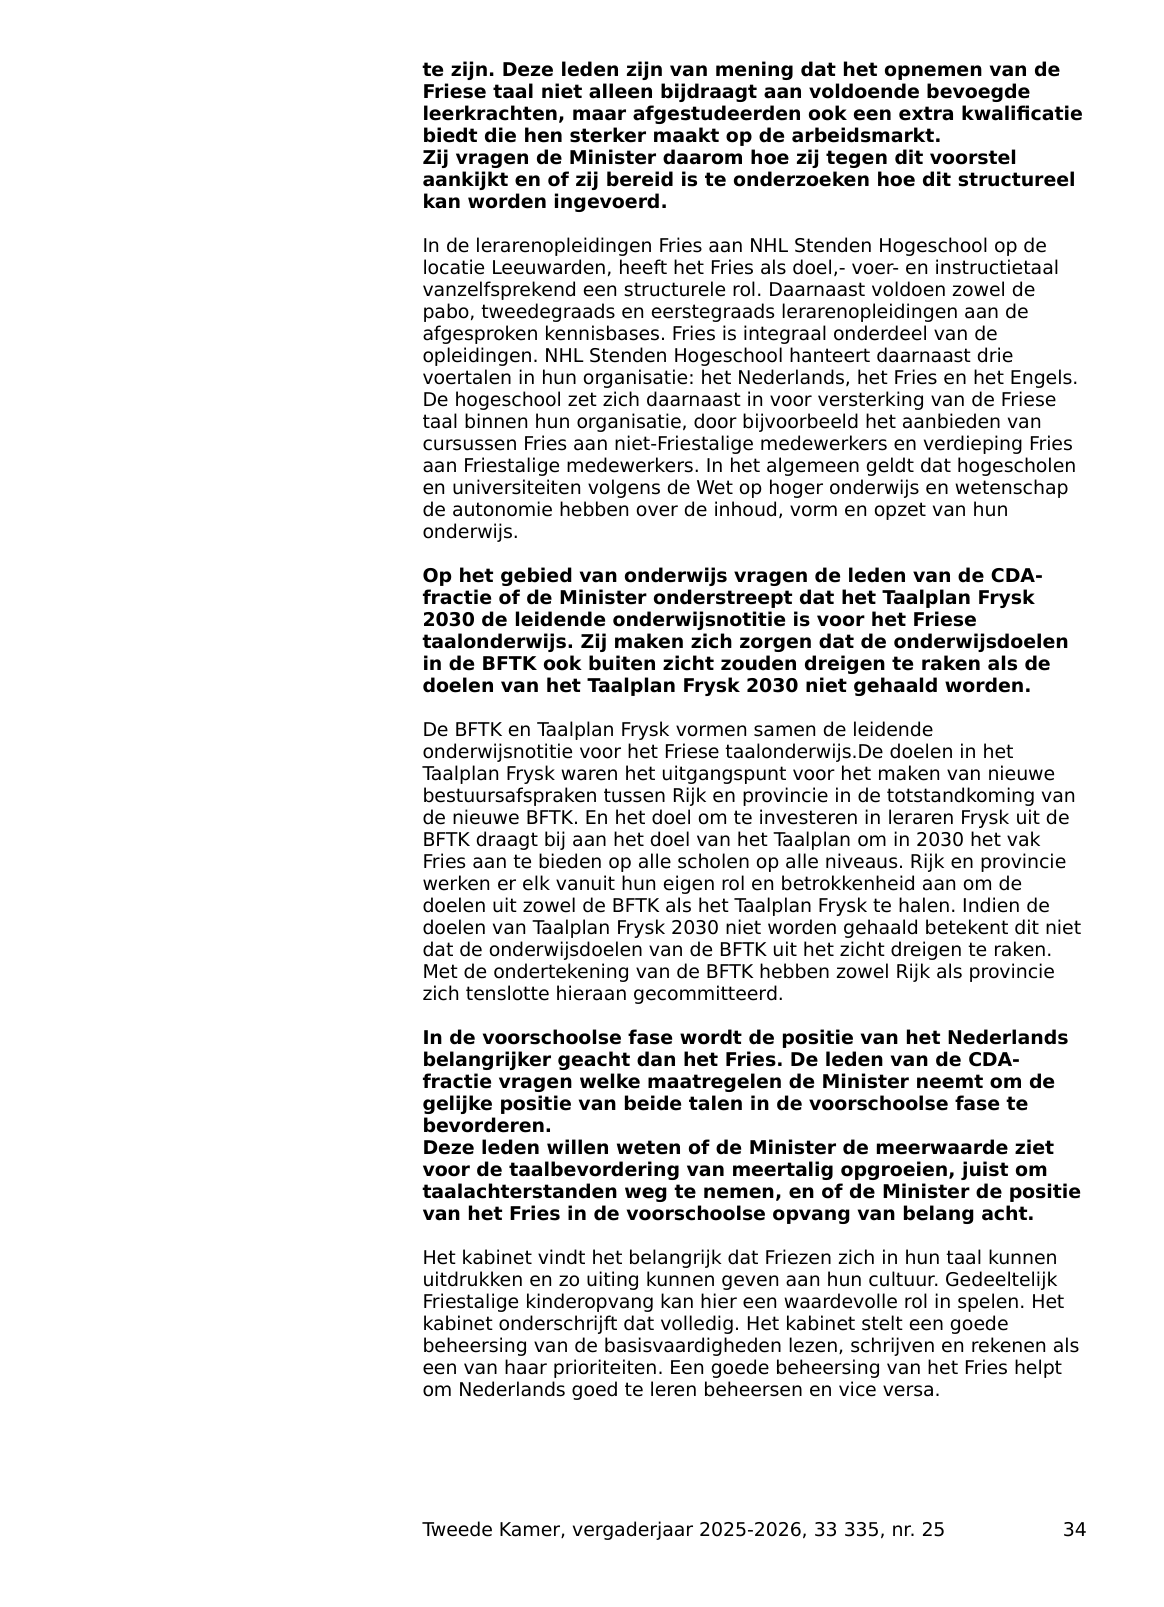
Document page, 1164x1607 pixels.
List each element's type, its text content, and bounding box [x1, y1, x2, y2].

text De BFTK en Taalplan Frysk vormen samen de leidende onderwijsnotitie voor het Friese taalonderwijs.De doelen in het Taalplan Frysk waren het uitgangspunt voor het maken van nieuwe bestuursafspraken tussen Rijk en provincie in de totstandkoming van de nieuwe BFTK. En het doel om te investeren in leraren Frysk uit de BFTK draagt bij aan het doel van het Taalplan om in 2030 het vak Fries aan te bieden op alle scholen op alle niveaus. Rijk en provincie werken er elk vanuit hun eigen rol en betrokkenheid aan om de doelen uit zowel de BFTK als het Taalplan Frysk te halen. Indien de doelen van Taalplan Frysk 2030 niet worden gehaald betekent dit niet dat de onderwijsdoelen van de BFTK uit het zicht dreigen te raken. Met de ondertekening van de BFTK hebben zowel Rijk als provincie zich tenslotte hieraan gecommitteerd. [422, 719, 1087, 1005]
text Op het gebied van onderwijs vragen de leden van de CDA-fractie of de Minister onderstreept dat het Taalplan Frysk 2030 de leidende onderwijsnotitie is voor het Friese taalonderwijs. Zij maken zich zorgen dat de onderwijsdoelen in de BFTK ook buiten zicht zouden dreigen te raken als de doelen van het Taalplan Frysk 2030 niet gehaald worden. [422, 565, 1087, 697]
text In de voorschoolse fase wordt de positie van het Nederlands belangrijker geacht dan het Fries. De leden van de CDA-fractie vragen welke maatregelen de Minister neemt om de gelijke positie van beide talen in de voorschoolse fase te bevorderen. [422, 1027, 1087, 1137]
text Zij vragen de Minister daarom hoe zij tegen dit voorstel aankijkt en of zij bereid is te onderzoeken hoe dit structureel kan worden ingevoerd. [422, 147, 1087, 213]
text te zijn. Deze leden zijn van mening dat het opnemen van de Friese taal niet alleen bijdraagt aan voldoende bevoegde leerkrachten, maar afgestudeerden ook een extra kwalificatie biedt die hen sterker maakt op de arbeidsmarkt. [422, 59, 1087, 147]
text Deze leden willen weten of de Minister de meerwaarde ziet voor de taalbevordering van meertalig opgroeien, juist om taalachterstanden weg te nemen, en of de Minister de positie van het Fries in de voorschoolse opvang van belang acht. [422, 1137, 1087, 1225]
text Het kabinet vindt het belangrijk dat Friezen zich in hun taal kunnen uitdrukken en zo uiting kunnen geven aan hun cultuur. Gedeeltelijk Friestalige kinderopvang kan hier een waardevolle rol in spelen. Het kabinet onderschrijft dat volledig. Het kabinet stelt een goede beheersing van de basisvaardigheden lezen, schrijven en rekenen als een van haar prioriteiten. Een goede beheersing van het Fries helpt om Nederlands goed te leren beheersen en vice versa. [422, 1247, 1087, 1401]
text In de lerarenopleidingen Fries aan NHL Stenden Hogeschool op de locatie Leeuwarden, heeft het Fries als doel,- voer- en instructietaal vanzelfsprekend een structurele rol. Daarnaast voldoen zowel de pabo, tweedegraads en eerstegraads lerarenopleidingen aan de afgesproken kennisbases. Fries is integraal onderdeel van de opleidingen. NHL Stenden Hogeschool hanteert daarnaast drie voertalen in hun organisatie: het Nederlands, het Fries en het Engels. De hogeschool zet zich daarnaast in voor versterking van de Friese taal binnen hun organisatie, door bijvoorbeeld het aanbieden van cursussen Fries aan niet-Friestalige medewerkers en verdieping Fries aan Friestalige medewerkers. In het algemeen geldt dat hogescholen en universiteiten volgens de Wet op hoger onderwijs en wetenschap de autonomie hebben over de inhoud, vorm en opzet van hun onderwijs. [422, 235, 1087, 543]
